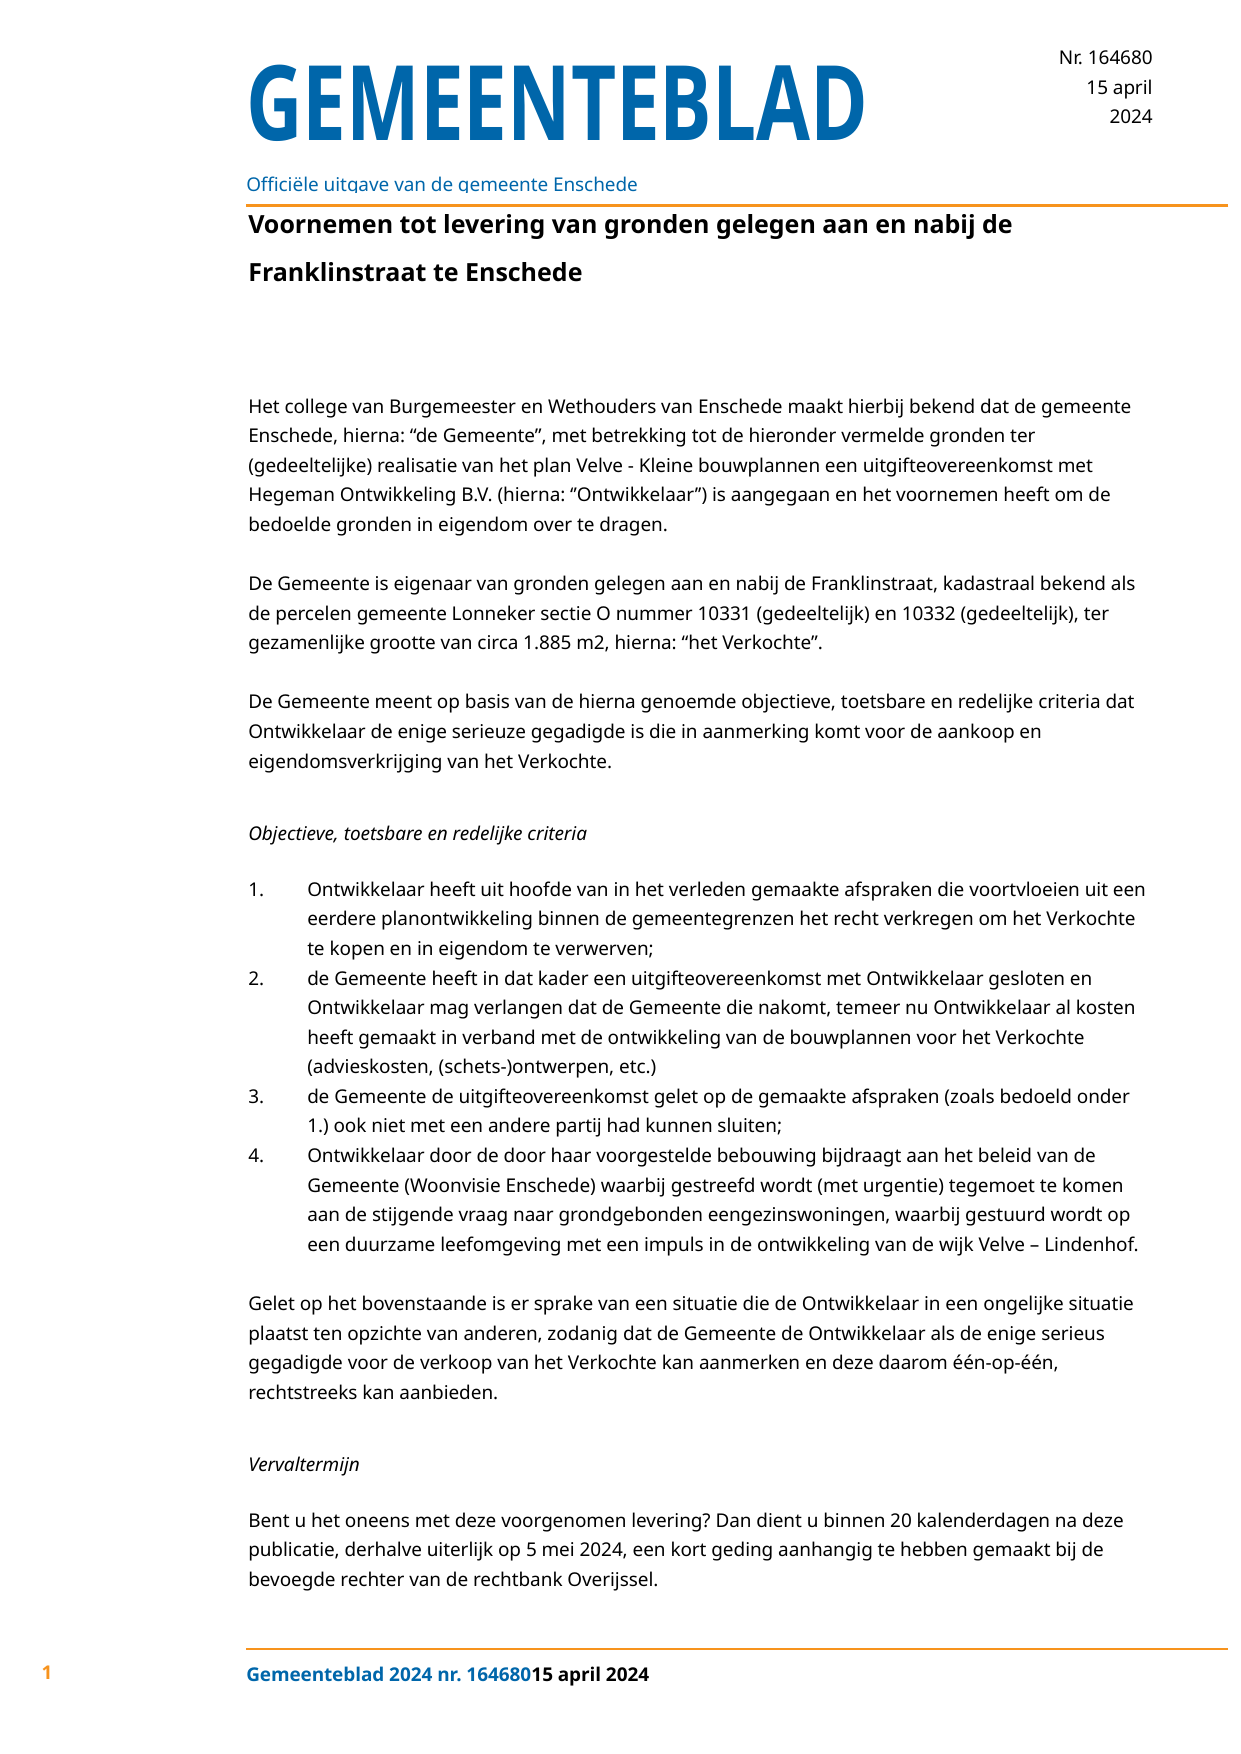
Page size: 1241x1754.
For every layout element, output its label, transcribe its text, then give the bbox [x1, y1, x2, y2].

picture [41, 47, 231, 172]
text Objectieve, toetsbare en redelijke criteria [248, 821, 1152, 846]
list de Gemeente heeft in dat kader een uitgifteovereenkomst met Ontwikkelaar gesloten en Ontwikkelaar mag verlangen dat de Gemeente die nakomt, temeer nu Ontwikkelaar al kosten heeft gemaakt in verband met de ontwikkeling van de bouwplannen voor het Verkochte (advieskosten, (schets-)ontwerpen, etc.) [248, 965, 1152, 1079]
text Voornemen tot levering van gronden gelegen aan en nabij de Franklinstraat te Enschede [248, 207, 1152, 288]
text Bent u het oneens met deze voorgenomen levering? Dan dient u binnen 20 kalenderdagen na deze publicatie, derhalve uiterlijk op 5 mei 2024, een kort geding aanhangig te hebben gemaakt bij de bevoegde rechter van de rechtbank Overijssel. [248, 1507, 1152, 1592]
text De Gemeente meent op basis van de hierna genoemde objectieve, toetsbare en redelijke criteria dat Ontwikkelaar de enige serieuze gegadigde is die in aanmerking komt voor de aankoop en eigendomsverkrijging van het Verkochte. [248, 689, 1152, 774]
text Vervaltermijn [248, 1452, 1152, 1477]
text Gelet op het bovenstaande is er sprake van een situatie die de Ontwikkelaar in een ongelijke situatie plaatst ten opzichte van anderen, zodanig dat de Gemeente de Ontwikkelaar als de enige serieus gegadigde voor de verkoop van het Verkochte kan aanmerken en deze daarom één-op-één, rechtstreeks kan aanbieden. [248, 1290, 1152, 1404]
text Het college van Burgemeester en Wethouders van Enschede maakt hierbij bekend dat de gemeente Enschede, hierna: “de Gemeente”, met betrekking tot de hieronder vermelde gronden ter (gedeeltelijke) realisatie van het plan Velve - Kleine bouwplannen een uitgifteovereenkomst met Hegeman Ontwikkeling B.V. (hierna: ‘’Ontwikkelaar’’) is aangegaan en het voornemen heeft om de bedoelde gronden in eigendom over te dragen. [248, 393, 1152, 537]
text De Gemeente is eigenaar van gronden gelegen aan en nabij de Franklinstraat, kadastraal bekend als de percelen gemeente Lonneker sectie O nummer 10331 (gedeeltelijk) en 10332 (gedeeltelijk), ter gezamenlijke grootte van circa 1.885 m2, hierna: “het Verkochte”. [248, 570, 1152, 655]
list Ontwikkelaar heeft uit hoofde van in het verleden gemaakte afspraken die voortvloeien uit een eerdere planontwikkeling binnen de gemeentegrenzen het recht verkregen om het Verkochte te kopen en in eigendom te verwerven; [248, 876, 1152, 961]
list Ontwikkelaar door de door haar voorgestelde bebouwing bijdraagt aan het beleid van de Gemeente (Woonvisie Enschede) waarbij gestreefd wordt (met urgentie) tegemoet te komen aan de stijgende vraag naar grondgebonden eengezinswoningen, waarbij gestuurd wordt op een duurzame leefomgeving met een impuls in de ontwikkeling van de wijk Velve – Lindenhof. [248, 1142, 1152, 1257]
list de Gemeente de uitgifteovereenkomst gelet op de gemaakte afspraken (zoals bedoeld onder 1.) ook niet met een andere partij had kunnen sluiten; [248, 1083, 1152, 1138]
